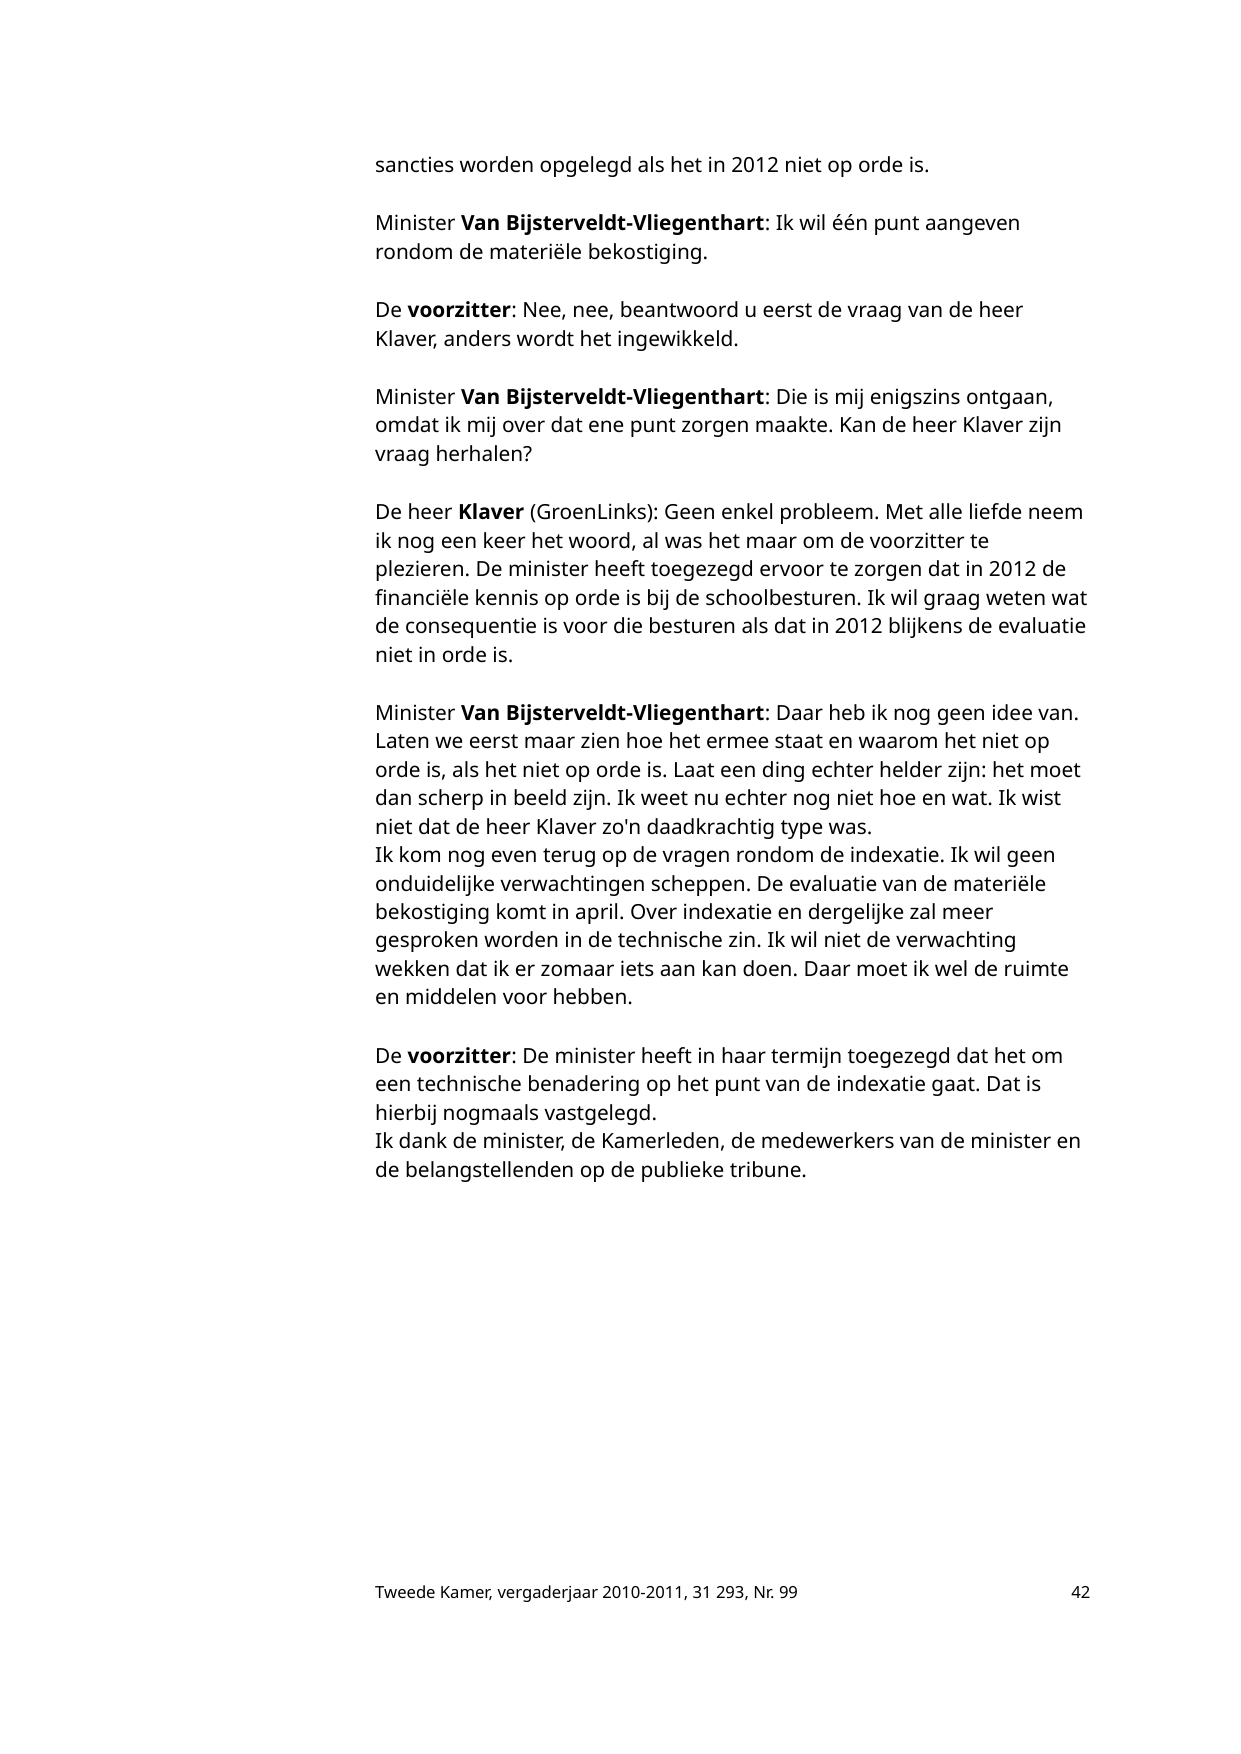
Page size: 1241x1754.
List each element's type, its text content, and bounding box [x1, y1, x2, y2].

text sancties worden opgelegd als het in 2012 niet op orde is. [375, 150, 1090, 178]
text Minister Van Bijsterveldt-Vliegenthart: Die is mij enigszins ontgaan, omdat ik mij over dat ene punt zorgen maakte. Kan de heer Klaver zijn vraag herhalen? [375, 382, 1090, 467]
text Ik kom nog even terug op de vragen rondom de indexatie. Ik wil geen onduidelijke verwachtingen scheppen. De evaluatie van de materiële bekostiging komt in april. Over indexatie en dergelijke zal meer gesproken worden in de technische zin. Ik wil niet de verwachting wekken dat ik er zomaar iets aan kan doen. Daar moet ik wel de ruimte en middelen voor hebben. [375, 840, 1090, 1011]
text De heer Klaver (GroenLinks): Geen enkel probleem. Met alle liefde neem ik nog een keer het woord, al was het maar om de voorzitter te plezieren. De minister heeft toegezegd ervoor te zorgen dat in 2012 de financiële kennis op orde is bij de schoolbesturen. Ik wil graag weten wat de consequentie is voor die besturen als dat in 2012 blijkens de evaluatie niet in orde is. [375, 497, 1090, 668]
text Minister Van Bijsterveldt-Vliegenthart: Daar heb ik nog geen idee van. Laten we eerst maar zien hoe het ermee staat en waarom het niet op orde is, als het niet op orde is. Laat een ding echter helder zijn: het moet dan scherp in beeld zijn. Ik weet nu echter nog niet hoe en wat. Ik wist niet dat de heer Klaver zo'n daadkrachtig type was. [375, 698, 1090, 840]
text De voorzitter: De minister heeft in haar termijn toegezegd dat het om een technische benadering op het punt van de indexatie gaat. Dat is hierbij nogmaals vastgelegd. [375, 1041, 1090, 1126]
text Minister Van Bijsterveldt-Vliegenthart: Ik wil één punt aangeven rondom de materiële bekostiging. [375, 208, 1090, 265]
text Ik dank de minister, de Kamerleden, de medewerkers van de minister en de belangstellenden op de publieke tribune. [375, 1126, 1090, 1183]
text De voorzitter: Nee, nee, beantwoord u eerst de vraag van de heer Klaver, anders wordt het ingewikkeld. [375, 295, 1090, 352]
